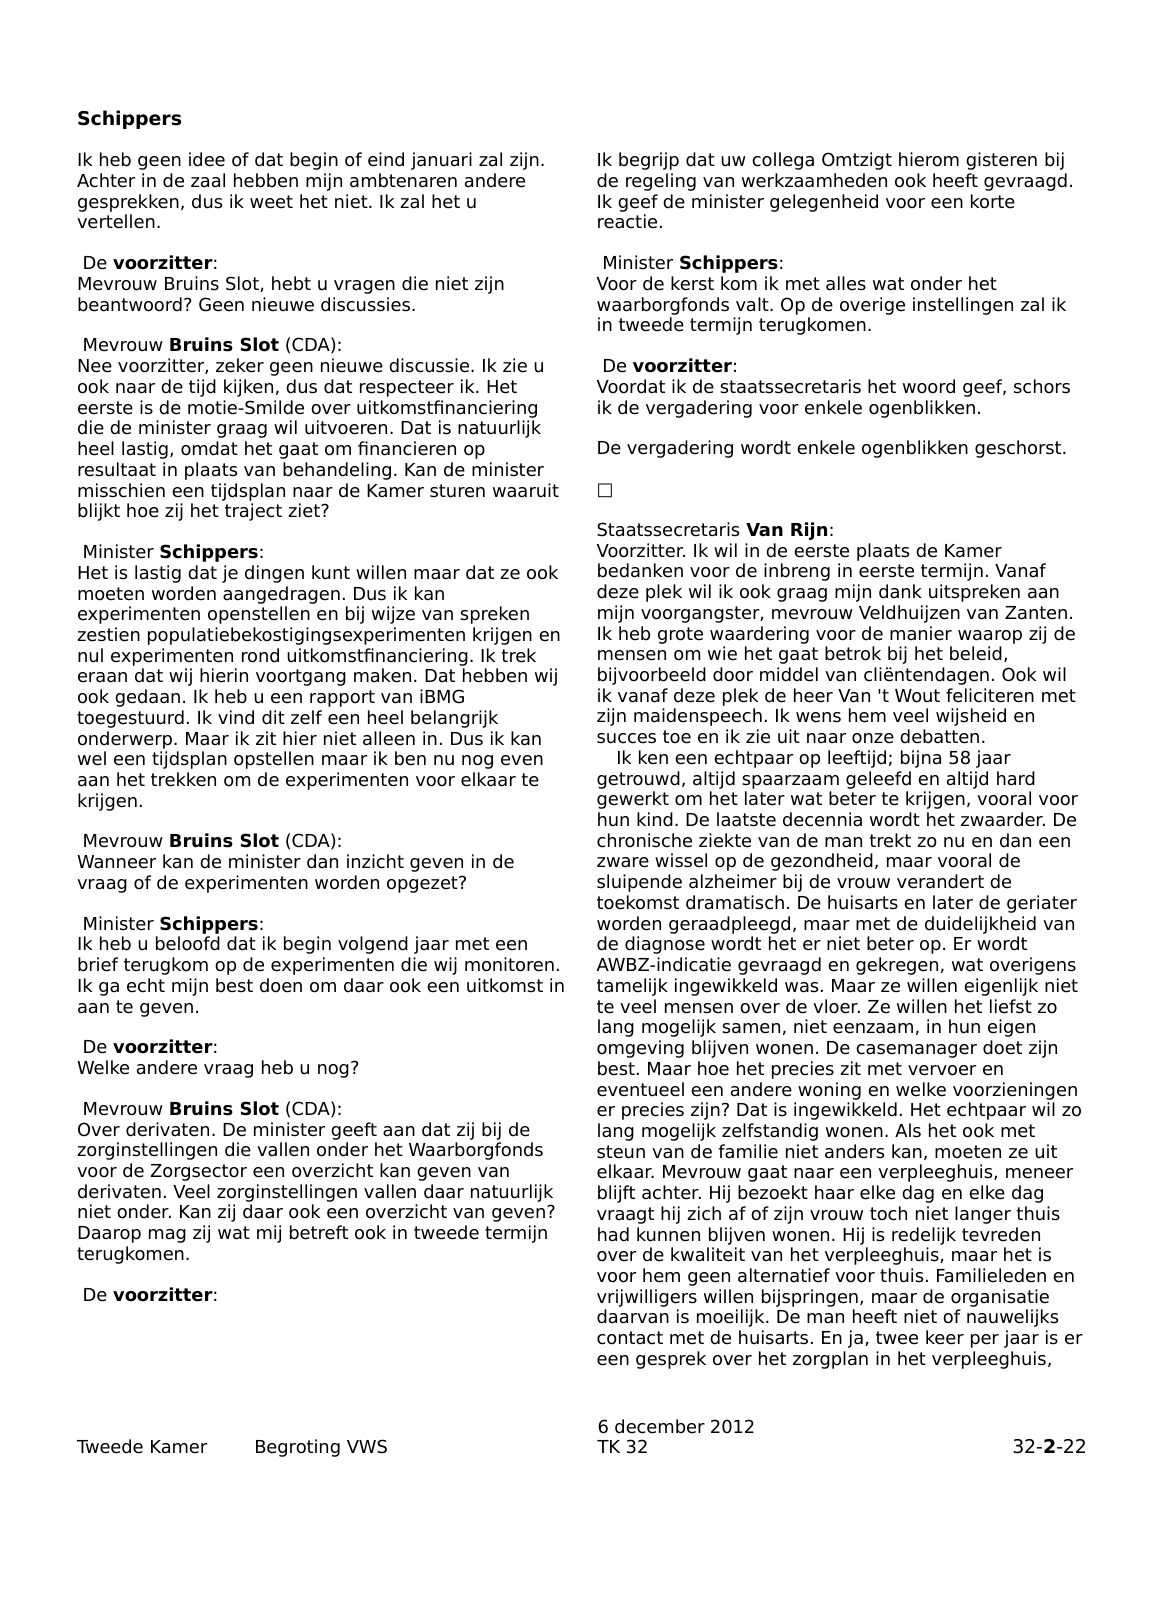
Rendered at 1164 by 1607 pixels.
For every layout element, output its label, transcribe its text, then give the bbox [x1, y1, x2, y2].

text De voorzitter: [596, 356, 1087, 377]
text Ik heb geen idee of dat begin of eind januari zal zijn. Achter in de zaal hebben mijn ambtenaren andere gesprekken, dus ik weet het niet. Ik zal het u vertellen. [77, 150, 567, 233]
text Minister Schippers: [77, 913, 567, 934]
text Mevrouw Bruins Slot, hebt u vragen die niet zijn beantwoord? Geen nieuwe discussies. [77, 274, 567, 315]
text Wanneer kan de minister dan inzicht geven in de vraag of de experimenten worden opgezet? [77, 852, 567, 893]
text Mevrouw Bruins Slot (CDA): [77, 831, 567, 852]
text Voor de kerst kom ik met alles wat onder het waarborgfonds valt. Op de overige instellingen zal ik in tweede termijn terugkomen. [596, 274, 1087, 336]
text □ [596, 479, 1087, 500]
text De voorzitter: [77, 1284, 567, 1305]
text Nee voorzitter, zeker geen nieuwe discussie. Ik zie u ook naar de tijd kijken, dus dat respecteer ik. Het eerste is de motie-Smilde over uitkomstfinanciering die de minister graag wil uitvoeren. Dat is natuurlijk heel lastig, omdat het gaat om financieren op resultaat in plaats van behandeling. Kan de minister misschien een tijdsplan naar de Kamer sturen waaruit blijkt hoe zij het traject ziet? [77, 356, 567, 522]
text Voordat ik de staatssecretaris het woord geef, schors ik de vergadering voor enkele ogenblikken. [596, 377, 1087, 418]
text Het is lastig dat je dingen kunt willen maar dat ze ook moeten worden aangedragen. Dus ik kan experimenten openstellen en bij wijze van spreken zestien populatiebekostigingsexperimenten krijgen en nul experimenten rond uitkomstfinanciering. Ik trek eraan dat wij hierin voortgang maken. Dat hebben wij ook gedaan. Ik heb u een rapport van iBMG toegestuurd. Ik vind dit zelf een heel belangrijk onderwerp. Maar ik zit hier niet alleen in. Dus ik kan wel een tijdsplan opstellen maar ik ben nu nog even aan het trekken om de experimenten voor elkaar te krijgen. [77, 563, 567, 811]
text Minister Schippers: [77, 542, 567, 563]
text De voorzitter: [77, 253, 567, 274]
text Over derivaten. De minister geeft aan dat zij bij de zorginstellingen die vallen onder het Waarborgfonds voor de Zorgsector een overzicht kan geven van derivaten. Veel zorginstellingen vallen daar natuurlijk niet onder. Kan zij daar ook een overzicht van geven? Daarop mag zij wat mij betreft ook in tweede termijn terugkomen. [77, 1119, 567, 1264]
text Staatssecretaris Van Rijn: [596, 520, 1087, 540]
text Voorzitter. Ik wil in de eerste plaats de Kamer bedanken voor de inbreng in eerste termijn. Vanaf deze plek wil ik ook graag mijn dank uitspreken aan mijn voorgangster, mevrouw Veldhuijzen van Zanten. Ik heb grote waardering voor de manier waarop zij de mensen om wie het gaat betrok bij het beleid, bijvoorbeeld door middel van cliëntendagen. Ook wil ik vanaf deze plek de heer Van 't Wout feliciteren met zijn maidenspeech. Ik wens hem veel wijsheid en succes toe en ik zie uit naar onze debatten. [596, 540, 1087, 748]
text Mevrouw Bruins Slot (CDA): [77, 335, 567, 356]
text Ik heb u beloofd dat ik begin volgend jaar met een brief terugkom op de experimenten die wij monitoren. Ik ga echt mijn best doen om daar ook een uitkomst in aan te geven. [77, 934, 567, 1017]
text De vergadering wordt enkele ogenblikken geschorst. [596, 438, 1087, 459]
text Ik ken een echtpaar op leeftijd; bijna 58 jaar getrouwd, altijd spaarzaam geleefd en altijd hard gewerkt om het later wat beter te krijgen, vooral voor hun kind. De laatste decennia wordt het zwaarder. De chronische ziekte van de man trekt zo nu en dan een zware wissel op de gezondheid, maar vooral de sluipende alzheimer bij de vrouw verandert de toekomst dramatisch. De huisarts en later de geriater worden geraadpleegd, maar met de duidelijkheid van de diagnose wordt het er niet beter op. Er wordt AWBZ-indicatie gevraagd en gekregen, wat overigens tamelijk ingewikkeld was. Maar ze willen eigenlijk niet te veel mensen over de vloer. Ze willen het liefst zo lang mogelijk samen, niet eenzaam, in hun eigen omgeving blijven wonen. De casemanager doet zijn best. Maar hoe het precies zit met vervoer en eventueel een andere woning en welke voorzieningen er precies zijn? Dat is ingewikkeld. Het echtpaar wil zo lang mogelijk zelfstandig wonen. Als het ook met steun van de familie niet anders kan, moeten ze uit elkaar. Mevrouw gaat naar een verpleeghuis, meneer blijft achter. Hij bezoekt haar elke dag en elke dag vraagt hij zich af of zijn vrouw toch niet langer thuis had kunnen blijven wonen. Hij is redelijk tevreden over de kwaliteit van het verpleeghuis, maar het is voor hem geen alternatief voor thuis. Familieleden en vrijwilligers willen bijspringen, maar de organisatie daarvan is moeilijk. De man heeft niet of nauwelijks contact met de huisarts. En ja, twee keer per jaar is er een gesprek over het zorgplan in het verpleeghuis, [596, 748, 1087, 1369]
text Minister Schippers: [596, 253, 1087, 274]
text Mevrouw Bruins Slot (CDA): [77, 1099, 567, 1119]
text De voorzitter: [77, 1037, 567, 1058]
text Ik begrijp dat uw collega Omtzigt hierom gisteren bij de regeling van werkzaamheden ook heeft gevraagd. Ik geef de minister gelegenheid voor een korte reactie. [596, 150, 1087, 233]
text Welke andere vraag heb u nog? [77, 1058, 567, 1079]
